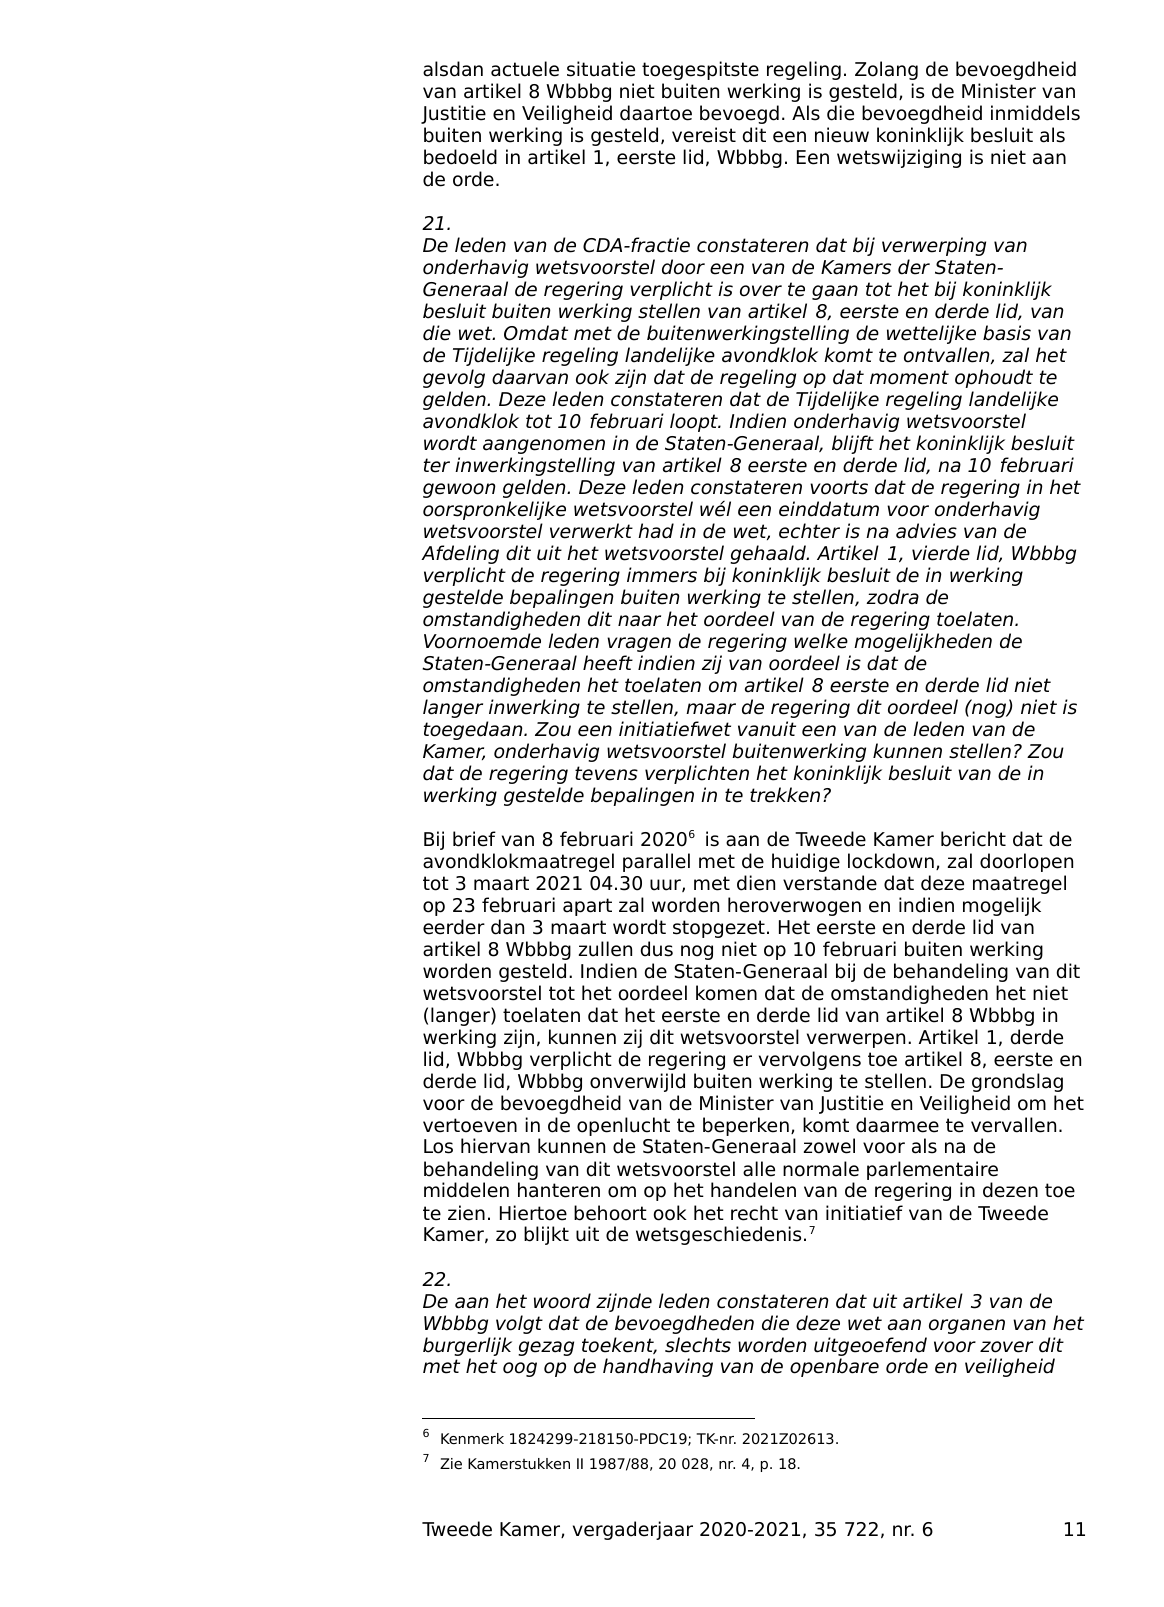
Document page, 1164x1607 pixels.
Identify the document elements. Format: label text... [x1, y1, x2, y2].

text 22. [422, 1268, 1087, 1291]
text De aan het woord zijnde leden constateren dat uit artikel 3 van de Wbbbg volgt dat de bevoegdheden die deze wet aan organen van het burgerlijk gezag toekent, slechts worden uitgeoefend voor zover dit met het oog op de handhaving van de openbare orde en veiligheid [422, 1291, 1087, 1378]
text De leden van de CDA-fractie constateren dat bij verwerping van onderhavig wetsvoorstel door een van de Kamers der Staten-Generaal de regering verplicht is over te gaan tot het bij koninklijk besluit buiten werking stellen van artikel 8, eerste en derde lid, van die wet. Omdat met de buitenwerkingstelling de wettelijke basis van de Tijdelijke regeling landelijke avondklok komt te ontvallen, zal het gevolg daarvan ook zijn dat de regeling op dat moment ophoudt te gelden. Deze leden constateren dat de Tijdelijke regeling landelijke avondklok tot 10 februari loopt. Indien onderhavig wetsvoorstel wordt aangenomen in de Staten-Generaal, blijft het koninklijk besluit ter inwerkingstelling van artikel 8 eerste en derde lid, na 10 februari gewoon gelden. Deze leden constateren voorts dat de regering in het oorspronkelijke wetsvoorstel wél een einddatum voor onderhavig wetsvoorstel verwerkt had in de wet, echter is na advies van de Afdeling dit uit het wetsvoorstel gehaald. Artikel 1, vierde lid, Wbbbg verplicht de regering immers bij koninklijk besluit de in werking gestelde bepalingen buiten werking te stellen, zodra de omstandigheden dit naar het oordeel van de regering toelaten. Voornoemde leden vragen de regering welke mogelijkheden de Staten-Generaal heeft indien zij van oordeel is dat de omstandigheden het toelaten om artikel 8 eerste en derde lid niet langer inwerking te stellen, maar de regering dit oordeel (nog) niet is toegedaan. Zou een initiatiefwet vanuit een van de leden van de Kamer, onderhavig wetsvoorstel buitenwerking kunnen stellen? Zou dat de regering tevens verplichten het koninklijk besluit van de in werking gestelde bepalingen in te trekken? [422, 235, 1087, 807]
text 21. [422, 213, 1087, 235]
text Bij brief van 8 februari 2020 is aan de Tweede Kamer bericht dat de avondklokmaatregel parallel met de huidige lockdown, zal doorlopen tot 3 maart 2021 04.30 uur, met dien verstande dat deze maatregel op 23 februari apart zal worden heroverwogen en indien mogelijk eerder dan 3 maart wordt stopgezet. Het eerste en derde lid van artikel 8 Wbbbg zullen dus nog niet op 10 februari buiten werking worden gesteld. Indien de Staten-Generaal bij de behandeling van dit wetsvoorstel tot het oordeel komen dat de omstandigheden het niet (langer) toelaten dat het eerste en derde lid van artikel 8 Wbbbg in werking zijn, kunnen zij dit wetsvoorstel verwerpen. Artikel 1, derde lid, Wbbbg verplicht de regering er vervolgens toe artikel 8, eerste en derde lid, Wbbbg onverwijld buiten werking te stellen. De grondslag voor de bevoegdheid van de Minister van Justitie en Veiligheid om het vertoeven in de openlucht te beperken, komt daarmee te vervallen. Los hiervan kunnen de Staten-Generaal zowel voor als na de behandeling van dit wetsvoorstel alle normale parlementaire middelen hanteren om op het handelen van de regering in dezen toe te zien. Hiertoe behoort ook het recht van initiatief van de Tweede Kamer, zo blijkt uit de wetsgeschiedenis. [422, 829, 1087, 1246]
text Zie Kamerstukken II 1987/88, 20 028, nr. 4, p. 18. [422, 1452, 1087, 1474]
text alsdan actuele situatie toegespitste regeling. Zolang de bevoegdheid van artikel 8 Wbbbg niet buiten werking is gesteld, is de Minister van Justitie en Veiligheid daartoe bevoegd. Als die bevoegdheid inmiddels buiten werking is gesteld, vereist dit een nieuw koninklijk besluit als bedoeld in artikel 1, eerste lid, Wbbbg. Een wetswijziging is niet aan de orde. [422, 59, 1087, 191]
text Kenmerk 1824299-218150-PDC19; TK-nr. 2021Z02613. [422, 1427, 1087, 1449]
